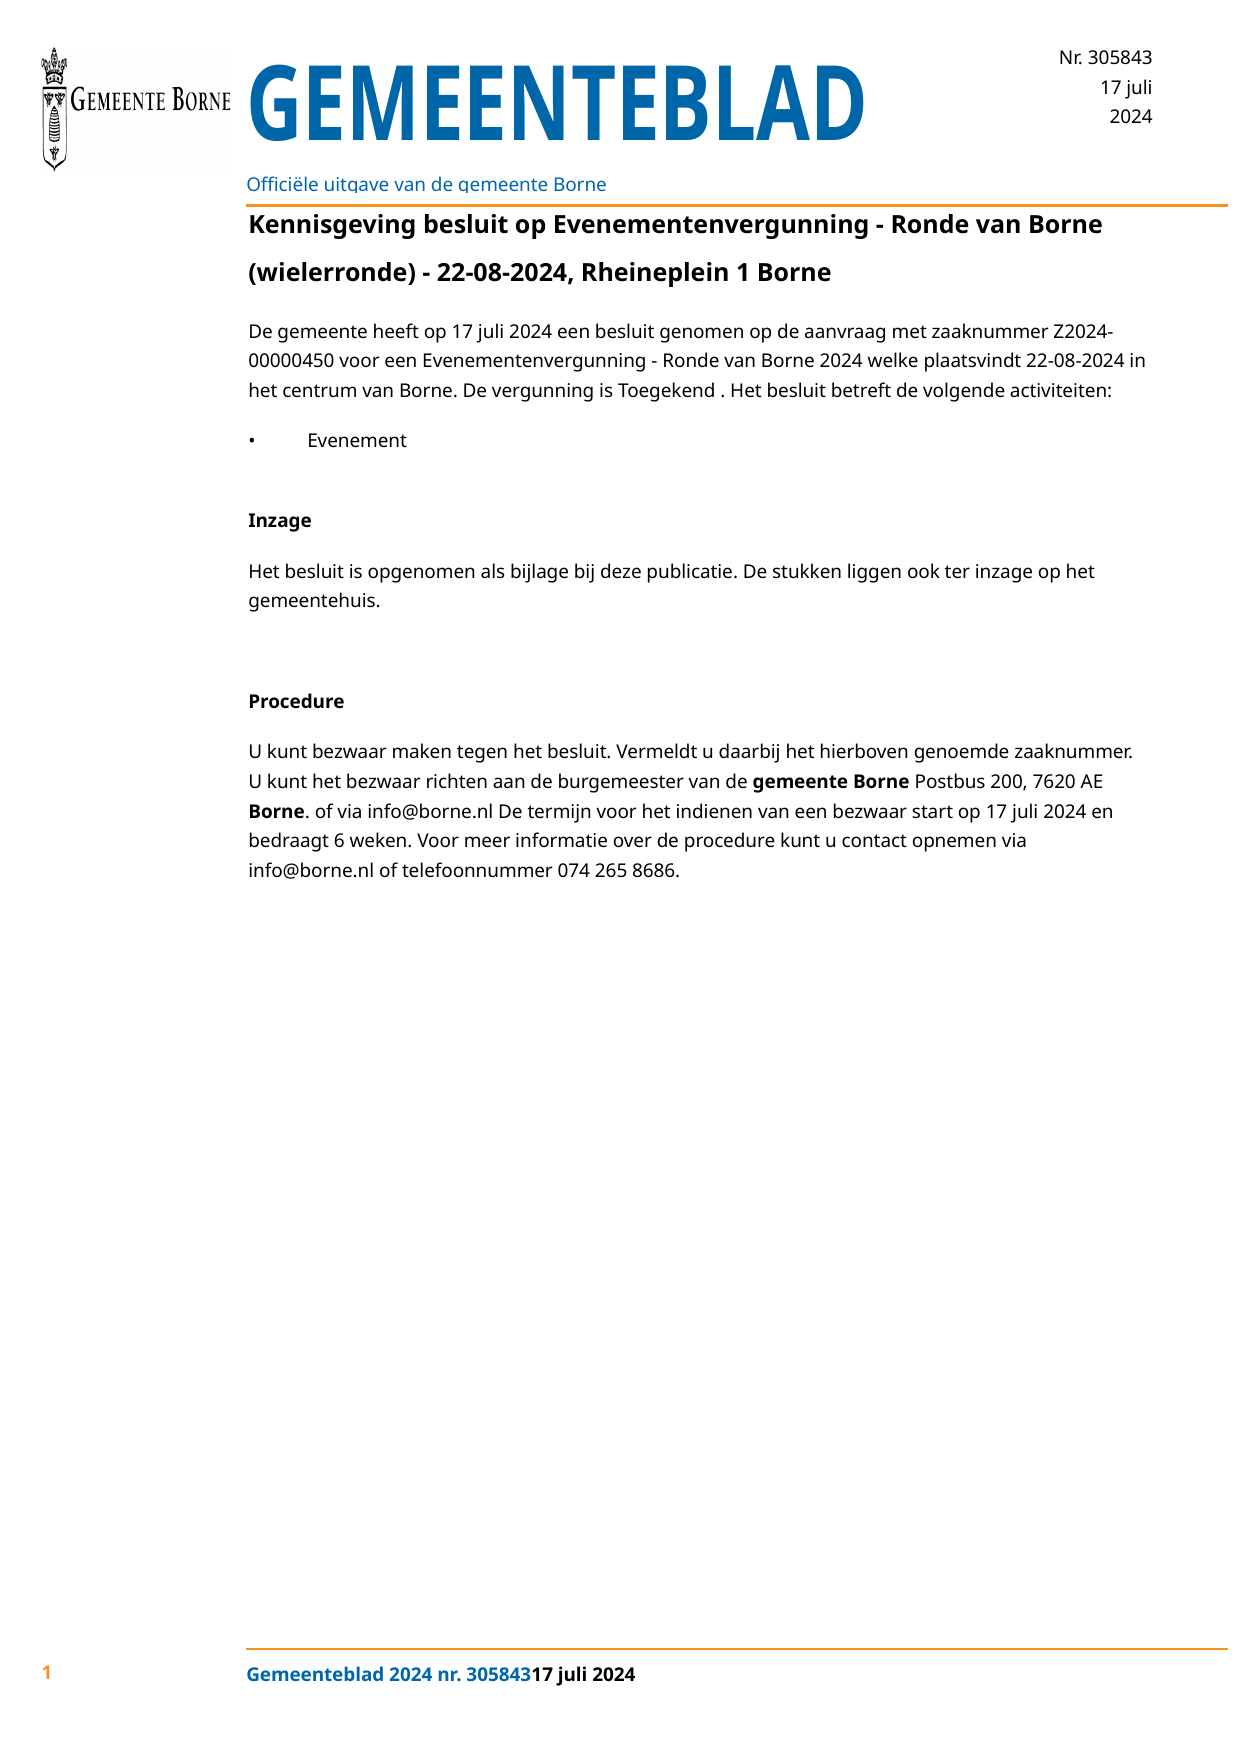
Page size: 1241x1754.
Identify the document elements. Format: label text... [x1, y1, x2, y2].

text Het besluit is opgenomen als bijlage bij deze publicatie. De stukken liggen ook ter inzage op het gemeentehuis. [248, 558, 1152, 613]
text U kunt bezwaar maken tegen het besluit. Vermeldt u daarbij het hierboven genoemde zaaknummer. U kunt het bezwaar richten aan de burgemeester van de gemeente Borne Postbus 200, 7620 AE Borne. of via info@borne.nl De termijn voor het indienen van een bezwaar start op 17 juli 2024 en bedraagt 6 weken. Voor meer informatie over de procedure kunt u contact opnemen via info@borne.nl of telefoonnummer 074 265 8686. [248, 739, 1152, 883]
text Inzage [248, 507, 1152, 533]
list Evenement [248, 427, 1152, 453]
text De gemeente heeft op 17 juli 2024 een besluit genomen op de aanvraag met zaaknummer Z2024-00000450 voor een Evenementenvergunning - Ronde van Borne 2024 welke plaatsvindt 22-08-2024 in het centrum van Borne. De vergunning is Toegekend . Het besluit betreft de volgende activiteiten: [248, 318, 1152, 403]
text Procedure [248, 688, 1152, 714]
picture [41, 47, 231, 172]
text Kennisgeving besluit op Evenementenvergunning - Ronde van Borne (wielerronde) - 22-08-2024, Rheineplein 1 Borne [248, 207, 1152, 288]
